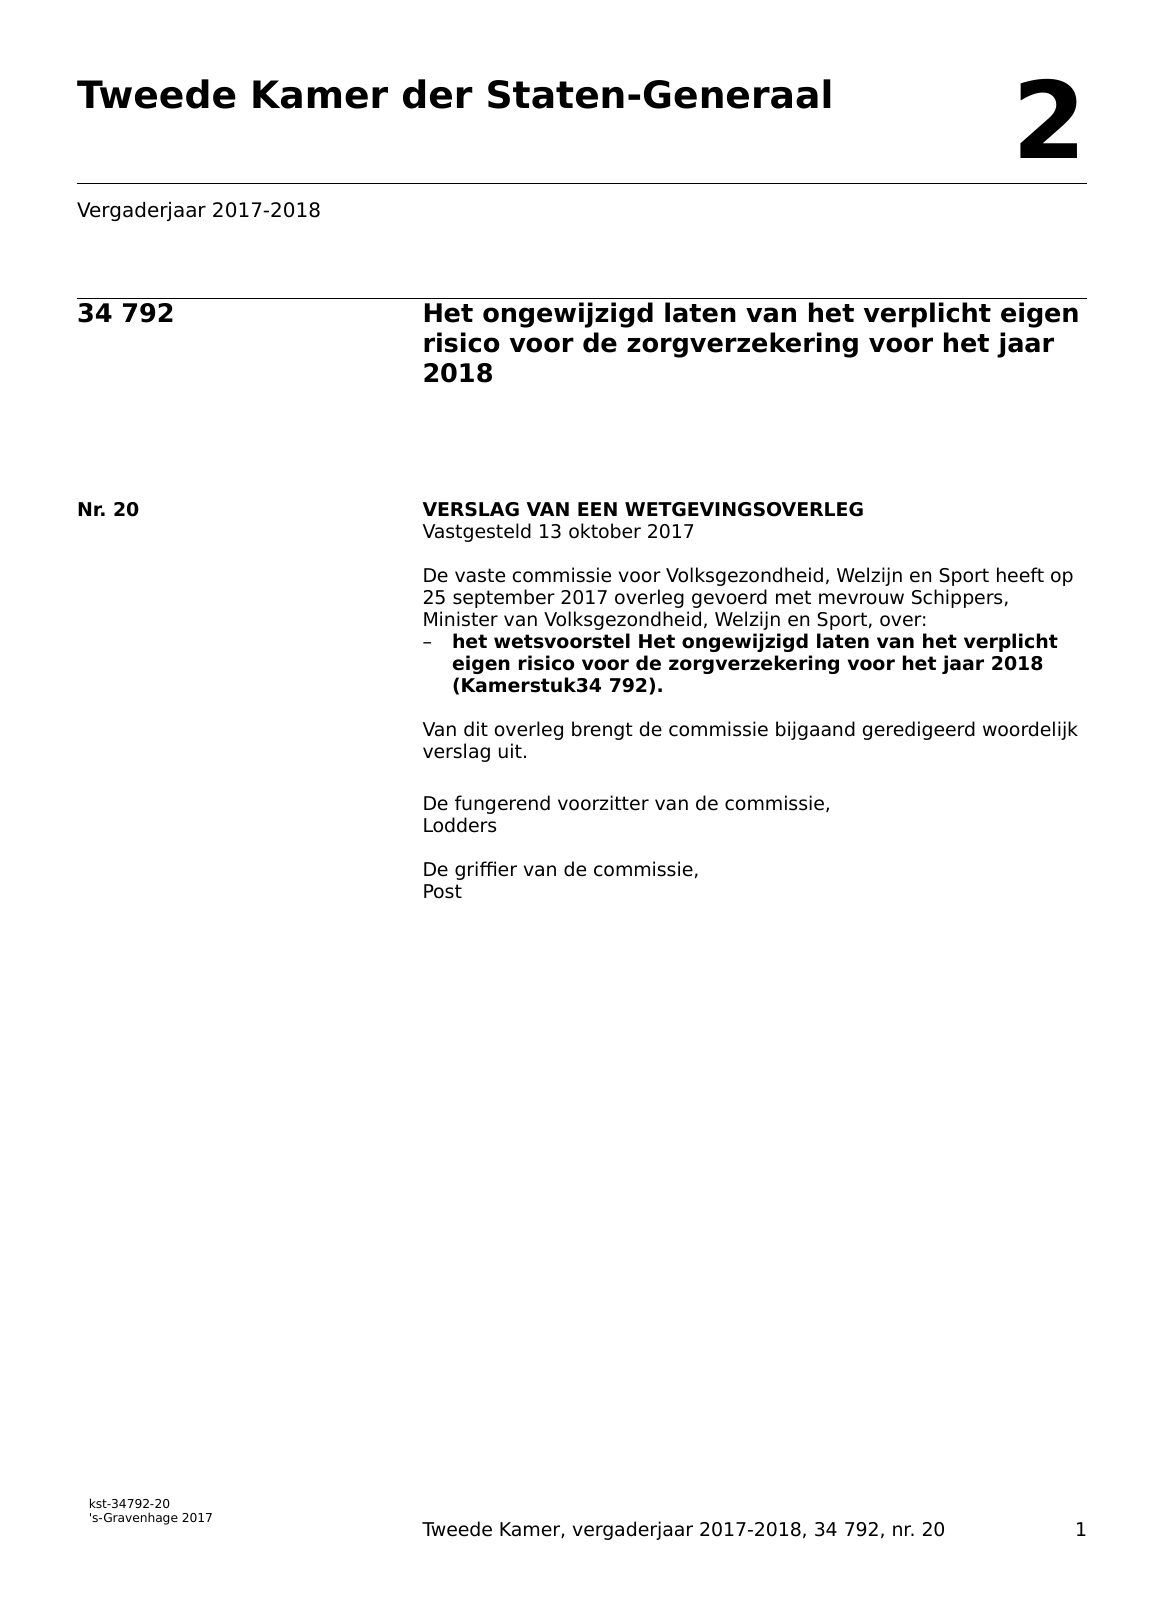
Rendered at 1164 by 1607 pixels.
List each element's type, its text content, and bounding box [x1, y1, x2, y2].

text Vastgesteld 13 oktober 2017 [422, 521, 1087, 543]
table_header 2 [886, 59, 1087, 183]
subtitle 34 792 Het ongewijzigd laten van het verplicht eigen risico voor de zorgverzekering voor het jaar 2018 [77, 299, 1087, 388]
text De fungerend voorzitter van de commissie, Lodders [422, 793, 1087, 837]
text – het wetsvoorstel Het ongewijzigd laten van het verplicht eigen risico voor de zorgverzekering voor het jaar 2018 (Kamerstuk34 792). [422, 631, 1087, 697]
text Van dit overleg brengt de commissie bijgaand geredigeerd woordelijk verslag uit. [422, 719, 1087, 763]
text De vaste commissie voor Volksgezondheid, Welzijn en Sport heeft op 25 september 2017 overleg gevoerd met mevrouw Schippers, Minister van Volksgezondheid, Welzijn en Sport, over: [422, 565, 1087, 631]
text De griffier van de commissie, Post [422, 859, 1087, 903]
table_cell Vergaderjaar 2017-2018 [77, 184, 1087, 298]
table_header Tweede Kamer der Staten-Generaal [77, 59, 886, 183]
text 's-Gravenhage 2017 [88, 1511, 323, 1525]
subtitle Nr. 20 VERSLAG VAN EEN WETGEVINGSOVERLEG [77, 499, 1087, 521]
text kst-34792-20 [88, 1497, 323, 1511]
